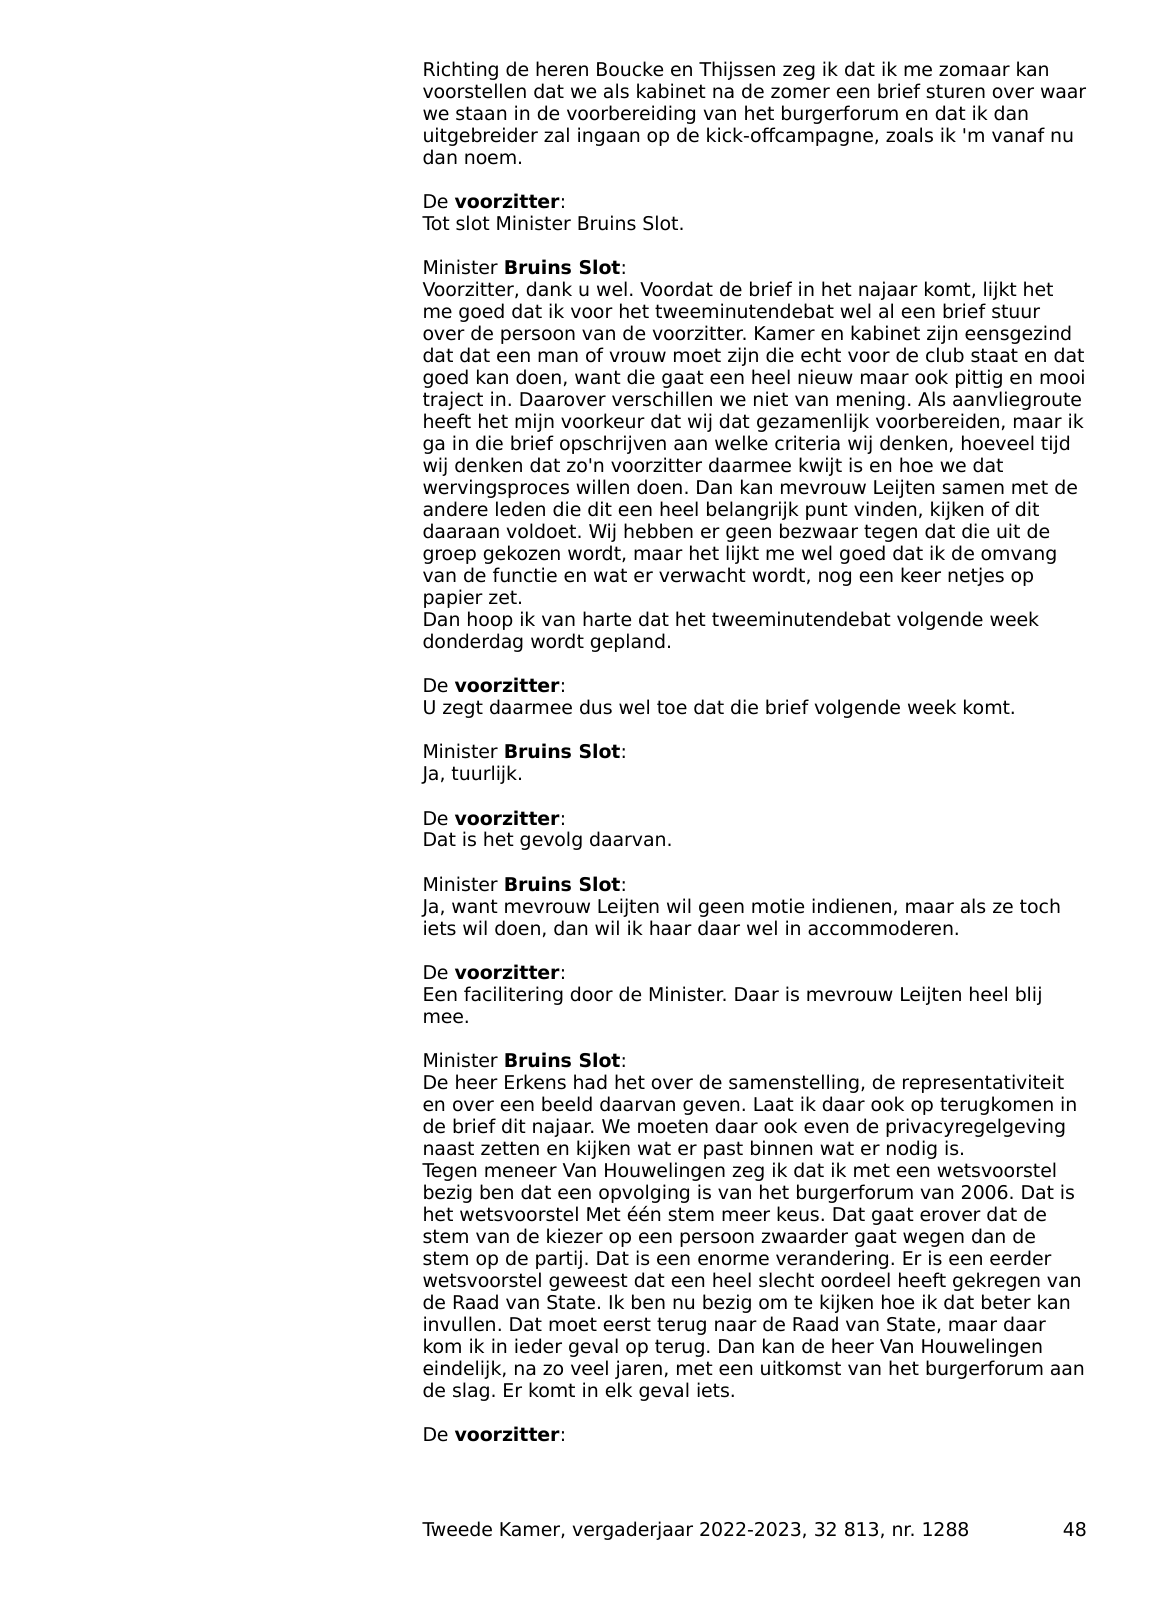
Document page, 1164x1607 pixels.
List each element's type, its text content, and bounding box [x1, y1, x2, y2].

text Richting de heren Boucke en Thijssen zeg ik dat ik me zomaar kan voorstellen dat we als kabinet na de zomer een brief sturen over waar we staan in de voorbereiding van het burgerforum en dat ik dan uitgebreider zal ingaan op de kick-offcampagne, zoals ik 'm vanaf nu dan noem. [422, 59, 1087, 169]
text Tot slot Minister Bruins Slot. [422, 213, 1087, 235]
text Minister Bruins Slot: [422, 1050, 1087, 1072]
text Dat is het gevolg daarvan. [422, 829, 1087, 851]
text De voorzitter: [422, 807, 1087, 829]
text De voorzitter: [422, 191, 1087, 213]
text Tegen meneer Van Houwelingen zeg ik dat ik met een wetsvoorstel bezig ben dat een opvolging is van het burgerforum van 2006. Dat is het wetsvoorstel Met één stem meer keus. Dat gaat erover dat de stem van de kiezer op een persoon zwaarder gaat wegen dan de stem op de partij. Dat is een enorme verandering. Er is een eerder wetsvoorstel geweest dat een heel slecht oordeel heeft gekregen van de Raad van State. Ik ben nu bezig om te kijken hoe ik dat beter kan invullen. Dat moet eerst terug naar de Raad van State, maar daar kom ik in ieder geval op terug. Dan kan de heer Van Houwelingen eindelijk, na zo veel jaren, met een uitkomst van het burgerforum aan de slag. Er komt in elk geval iets. [422, 1160, 1087, 1401]
text Ja, want mevrouw Leijten wil geen motie indienen, maar als ze toch iets wil doen, dan wil ik haar daar wel in accommoderen. [422, 896, 1087, 939]
text De voorzitter: [422, 675, 1087, 697]
text De voorzitter: [422, 1424, 1087, 1446]
text U zegt daarmee dus wel toe dat die brief volgende week komt. [422, 697, 1087, 719]
text De heer Erkens had het over de samenstelling, de representativiteit en over een beeld daarvan geven. Laat ik daar ook op terugkomen in de brief dit najaar. We moeten daar ook even de privacyregelgeving naast zetten en kijken wat er past binnen wat er nodig is. [422, 1072, 1087, 1160]
text Dan hoop ik van harte dat het tweeminutendebat volgende week donderdag wordt gepland. [422, 609, 1087, 653]
text Minister Bruins Slot: [422, 873, 1087, 896]
text Een facilitering door de Minister. Daar is mevrouw Leijten heel blij mee. [422, 984, 1087, 1028]
text De voorzitter: [422, 962, 1087, 984]
text Minister Bruins Slot: [422, 257, 1087, 279]
text Voorzitter, dank u wel. Voordat de brief in het najaar komt, lijkt het me goed dat ik voor het tweeminutendebat wel al een brief stuur over de persoon van de voorzitter. Kamer en kabinet zijn eensgezind dat dat een man of vrouw moet zijn die echt voor de club staat en dat goed kan doen, want die gaat een heel nieuw maar ook pittig en mooi traject in. Daarover verschillen we niet van mening. Als aanvliegroute heeft het mijn voorkeur dat wij dat gezamenlijk voorbereiden, maar ik ga in die brief opschrijven aan welke criteria wij denken, hoeveel tijd wij denken dat zo'n voorzitter daarmee kwijt is en hoe we dat wervingsproces willen doen. Dan kan mevrouw Leijten samen met de andere leden die dit een heel belangrijk punt vinden, kijken of dit daaraan voldoet. Wij hebben er geen bezwaar tegen dat die uit de groep gekozen wordt, maar het lijkt me wel goed dat ik de omvang van de functie en wat er verwacht wordt, nog een keer netjes op papier zet. [422, 279, 1087, 609]
text Ja, tuurlijk. [422, 763, 1087, 785]
text Minister Bruins Slot: [422, 741, 1087, 763]
